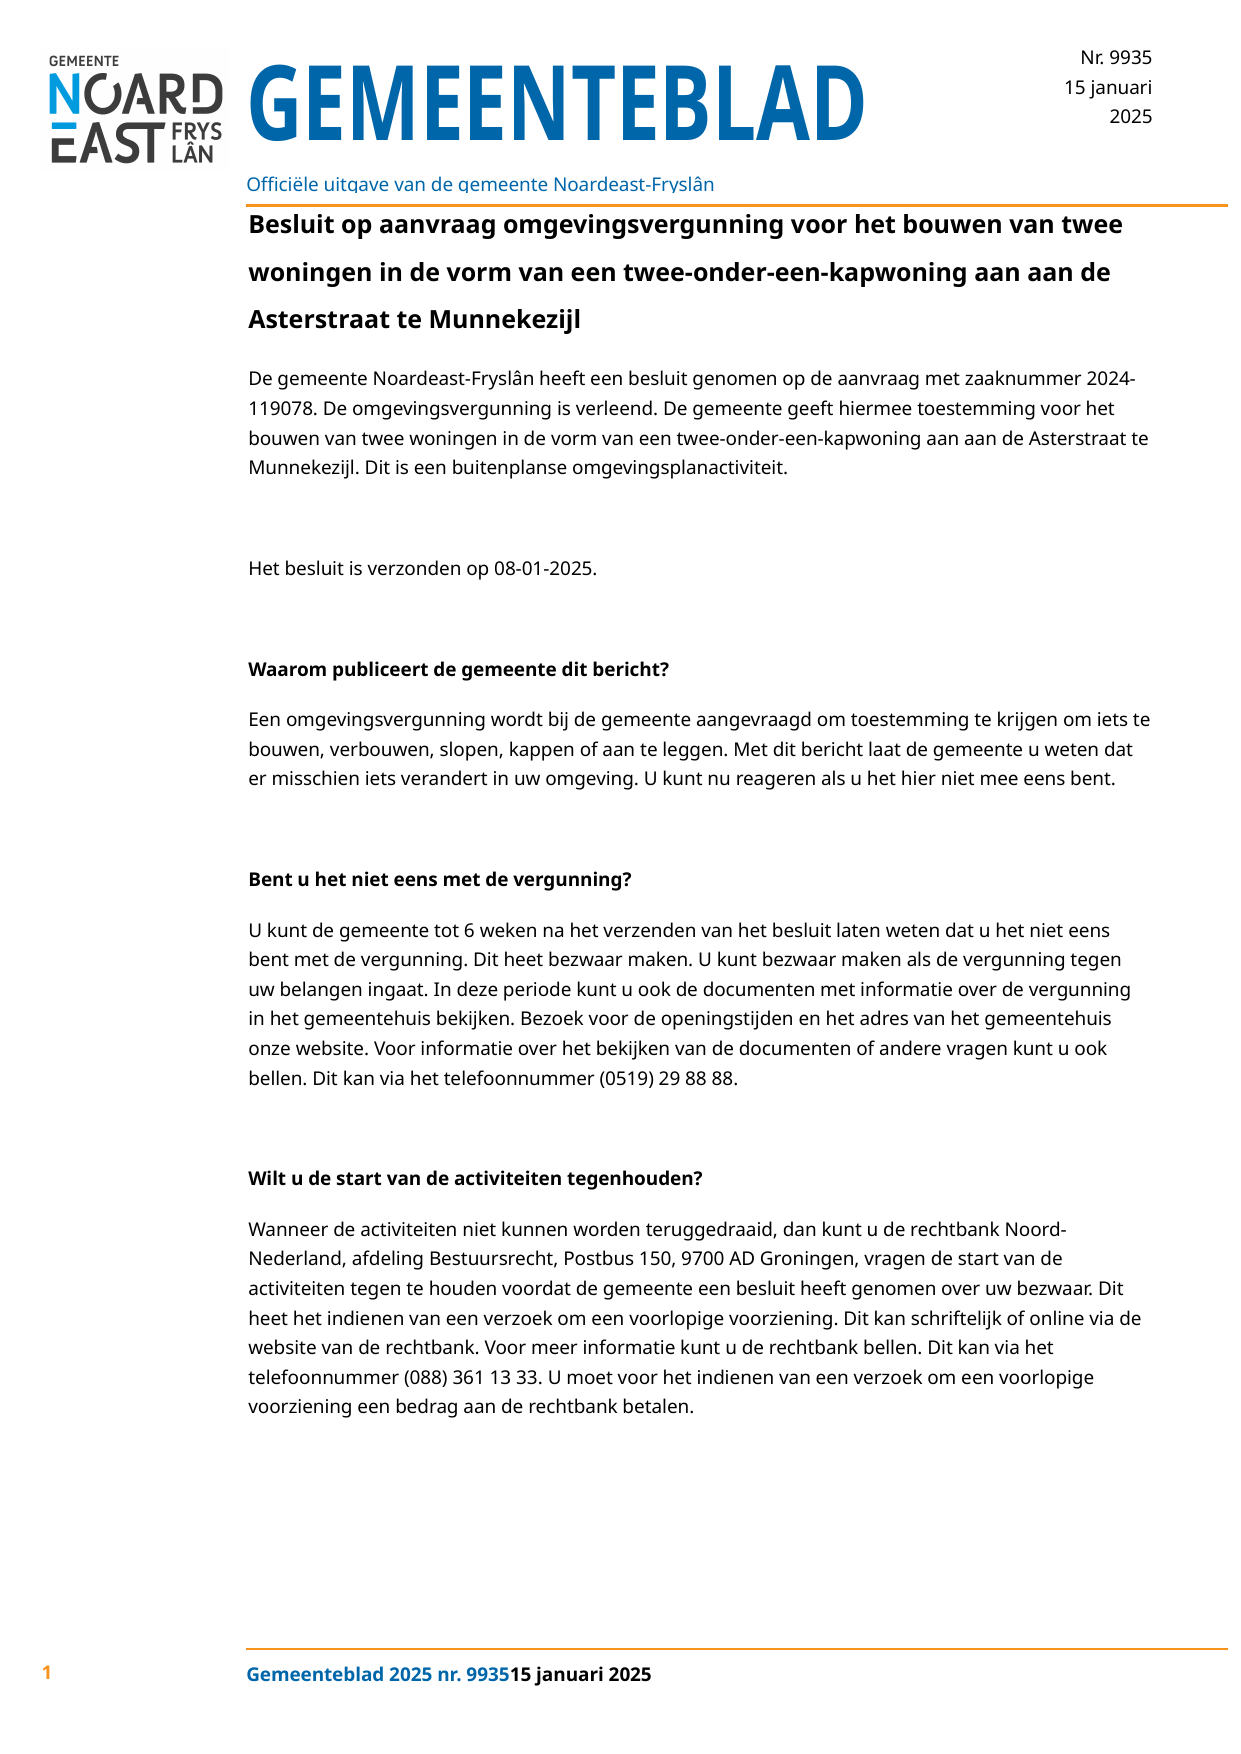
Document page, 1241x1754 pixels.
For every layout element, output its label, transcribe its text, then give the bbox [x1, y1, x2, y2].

picture [41, 47, 231, 172]
text Bent u het niet eens met de vergunning? [248, 866, 1152, 892]
text Waarom publiceert de gemeente dit bericht? [248, 656, 1152, 682]
text Het besluit is verzonden op 08-01-2025. [248, 555, 1152, 581]
text Wanneer de activiteiten niet kunnen worden teruggedraaid, dan kunt u de rechtbank Noord-Nederland, afdeling Bestuursrecht, Postbus 150, 9700 AD Groningen, vragen de start van de activiteiten tegen te houden voordat de gemeente een besluit heeft genomen over uw bezwaar. Dit heet het indienen van een verzoek om een voorlopige voorziening. Dit kan schriftelijk of online via de website van de rechtbank. Voor meer informatie kunt u de rechtbank bellen. Dit kan via het telefoonnummer (088) 361 13 33. U moet voor het indienen van een verzoek om een voorlopige voorziening een bedrag aan de rechtbank betalen. [248, 1216, 1152, 1419]
text Een omgevingsvergunning wordt bij de gemeente aangevraagd om toestemming te krijgen om iets te bouwen, verbouwen, slopen, kappen of aan te leggen. Met dit bericht laat de gemeente u weten dat er misschien iets verandert in uw omgeving. U kunt nu reageren als u het hier niet mee eens bent. [248, 706, 1152, 791]
text De gemeente Noardeast-Fryslân heeft een besluit genomen op de aanvraag met zaaknummer 2024-119078. De omgevingsvergunning is verleend. De gemeente geeft hiermee toestemming voor het bouwen van twee woningen in de vorm van een twee-onder-een-kapwoning aan aan de Asterstraat te Munnekezijl. Dit is een buitenplanse omgevingsplanactiviteit. [248, 366, 1152, 480]
text Wilt u de start van de activiteiten tegenhouden? [248, 1166, 1152, 1191]
text U kunt de gemeente tot 6 weken na het verzenden van het besluit laten weten dat u het niet eens bent met de vergunning. Dit heet bezwaar maken. U kunt bezwaar maken als de vergunning tegen uw belangen ingaat. In deze periode kunt u ook de documenten met informatie over de vergunning in het gemeentehuis bekijken. Bezoek voor de openingstijden en het adres van het gemeentehuis onze website. Voor informatie over het bekijken van de documenten of andere vragen kunt u ook bellen. Dit kan via het telefoonnummer (0519) 29 88 88. [248, 917, 1152, 1090]
text Besluit op aanvraag omgevingsvergunning voor het bouwen van twee woningen in de vorm van een twee-onder-een-kapwoning aan aan de Asterstraat te Munnekezijl [248, 207, 1152, 336]
